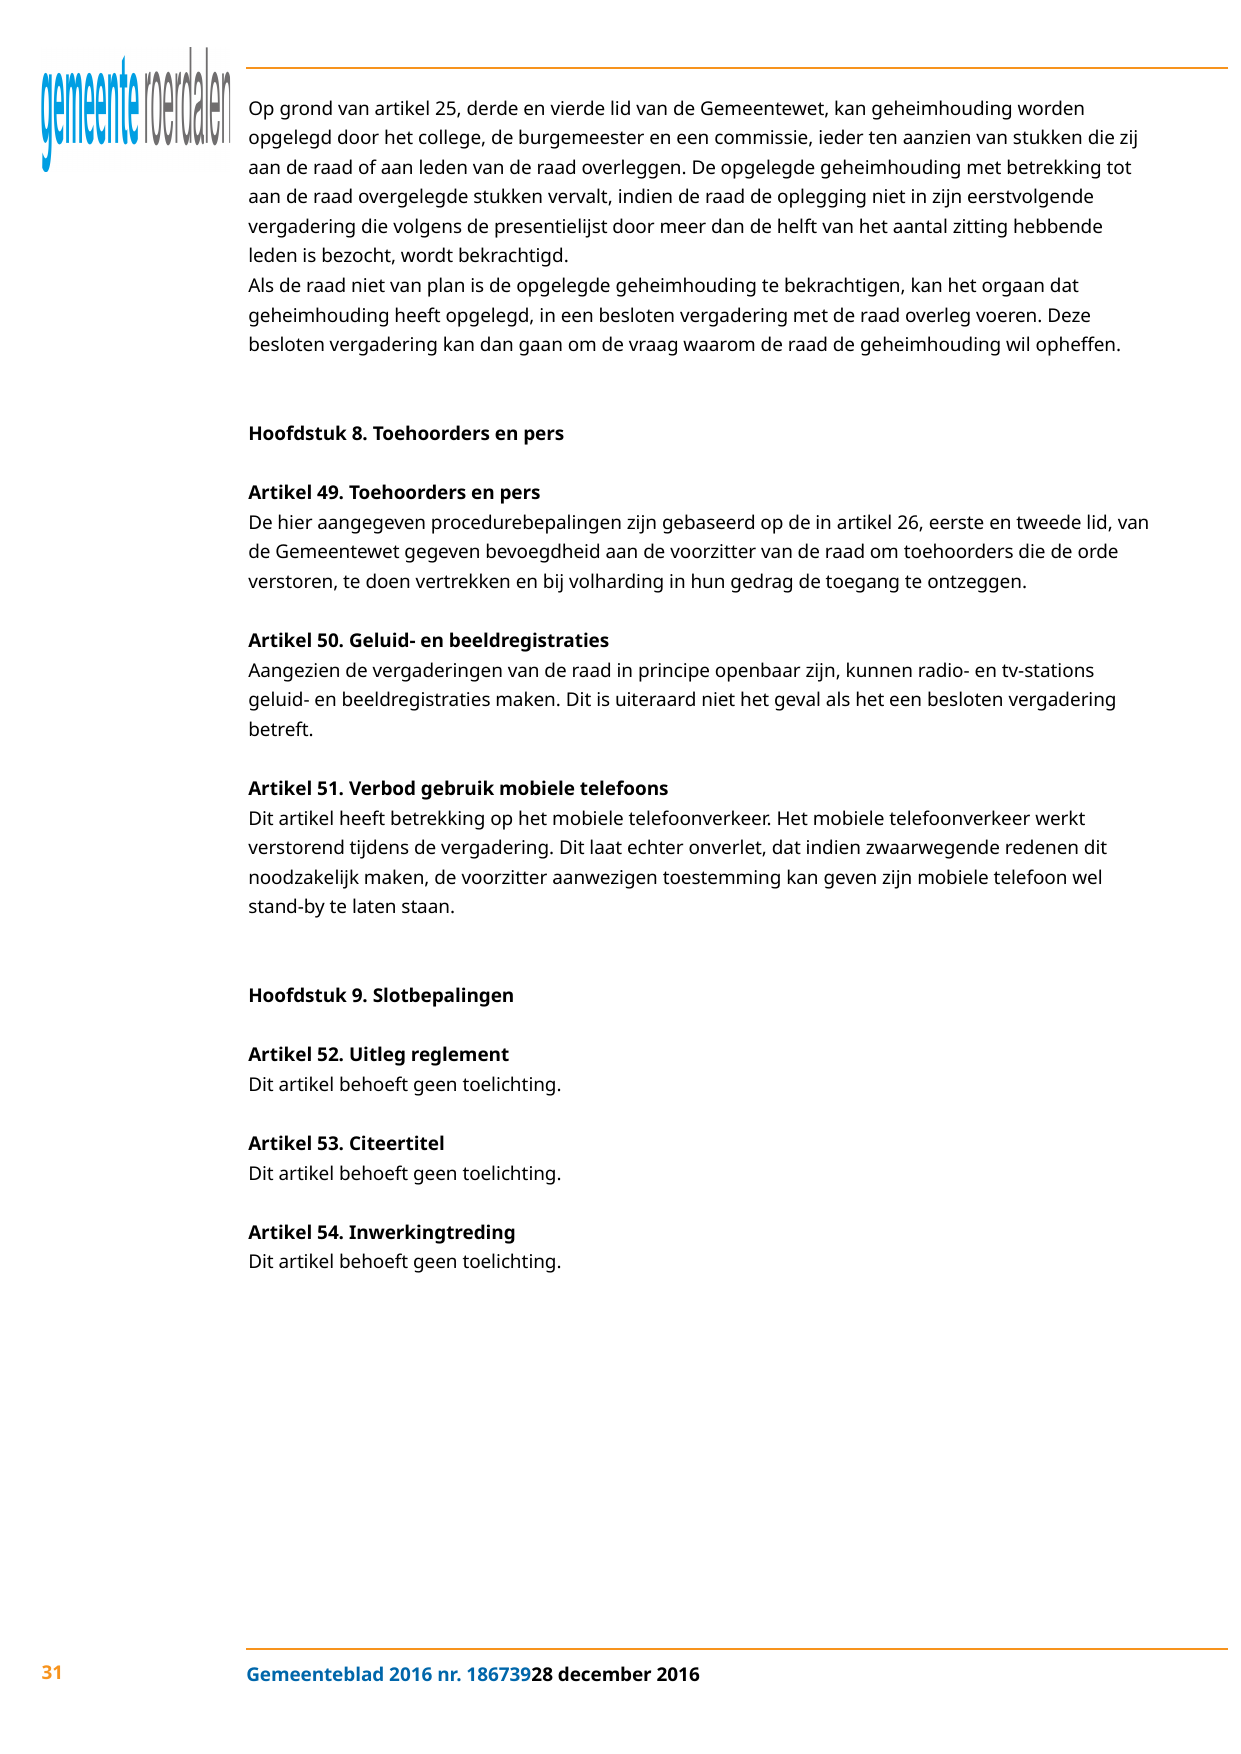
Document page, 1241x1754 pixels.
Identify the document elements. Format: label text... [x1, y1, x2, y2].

text Als de raad niet van plan is de opgelegde geheimhouding te bekrachtigen, kan het orgaan dat geheimhouding heeft opgelegd, in een besloten vergadering met de raad overleg voeren. Deze besloten vergadering kan dan gaan om de vraag waarom de raad de geheimhouding wil opheffen. [248, 272, 1152, 357]
text Artikel 54. Inwerkingtreding [248, 1219, 1152, 1245]
text Artikel 53. Citeertitel [248, 1130, 1152, 1156]
text Artikel 49. Toehoorders en pers [248, 479, 1152, 505]
text Dit artikel behoeft geen toelichting. [248, 1248, 1152, 1274]
text Hoofdstuk 9. Slotbepalingen [248, 982, 1152, 1008]
text Artikel 51. Verbod gebruik mobiele telefoons [248, 775, 1152, 801]
text Artikel 52. Uitleg reglement [248, 1041, 1152, 1067]
text Dit artikel behoeft geen toelichting. [248, 1160, 1152, 1186]
text Artikel 50. Geluid- en beeldregistraties [248, 627, 1152, 653]
picture [41, 134, 48, 172]
text Dit artikel behoeft geen toelichting. [248, 1071, 1152, 1097]
picture [41, 47, 231, 172]
text Dit artikel heeft betrekking op het mobiele telefoonverkeer. Het mobiele telefoonverkeer werkt verstorend tijdens de vergadering. Dit laat echter onverlet, dat indien zwaarwegende redenen dit noodzakelijk maken, de voorzitter aanwezigen toestemming kan geven zijn mobiele telefoon wel stand-by te laten staan. [248, 805, 1152, 919]
text Hoofdstuk 8. Toehoorders en pers [248, 420, 1152, 446]
text Aangezien de vergaderingen van de raad in principe openbaar zijn, kunnen radio- en tv-stations geluid- en beeldregistraties maken. Dit is uiteraard niet het geval als het een besloten vergadering betreft. [248, 657, 1152, 742]
text De hier aangegeven procedurebepalingen zijn gebaseerd op de in artikel 26, eerste en tweede lid, van de Gemeentewet gegeven bevoegdheid aan de voorzitter van de raad om toehoorders die de orde verstoren, te doen vertrekken en bij volharding in hun gedrag de toegang te ontzeggen. [248, 509, 1152, 594]
text Op grond van artikel 25, derde en vierde lid van de Gemeentewet, kan geheimhouding worden opgelegd door het college, de burgemeester en een commissie, ieder ten aanzien van stukken die zij aan de raad of aan leden van de raad overleggen. De opgelegde geheimhouding met betrekking tot aan de raad overgelegde stukken vervalt, indien de raad de oplegging niet in zijn eerstvolgende vergadering die volgens de presentielijst door meer dan de helft van het aantal zitting hebbende leden is bezocht, wordt bekrachtigd. [248, 95, 1152, 268]
